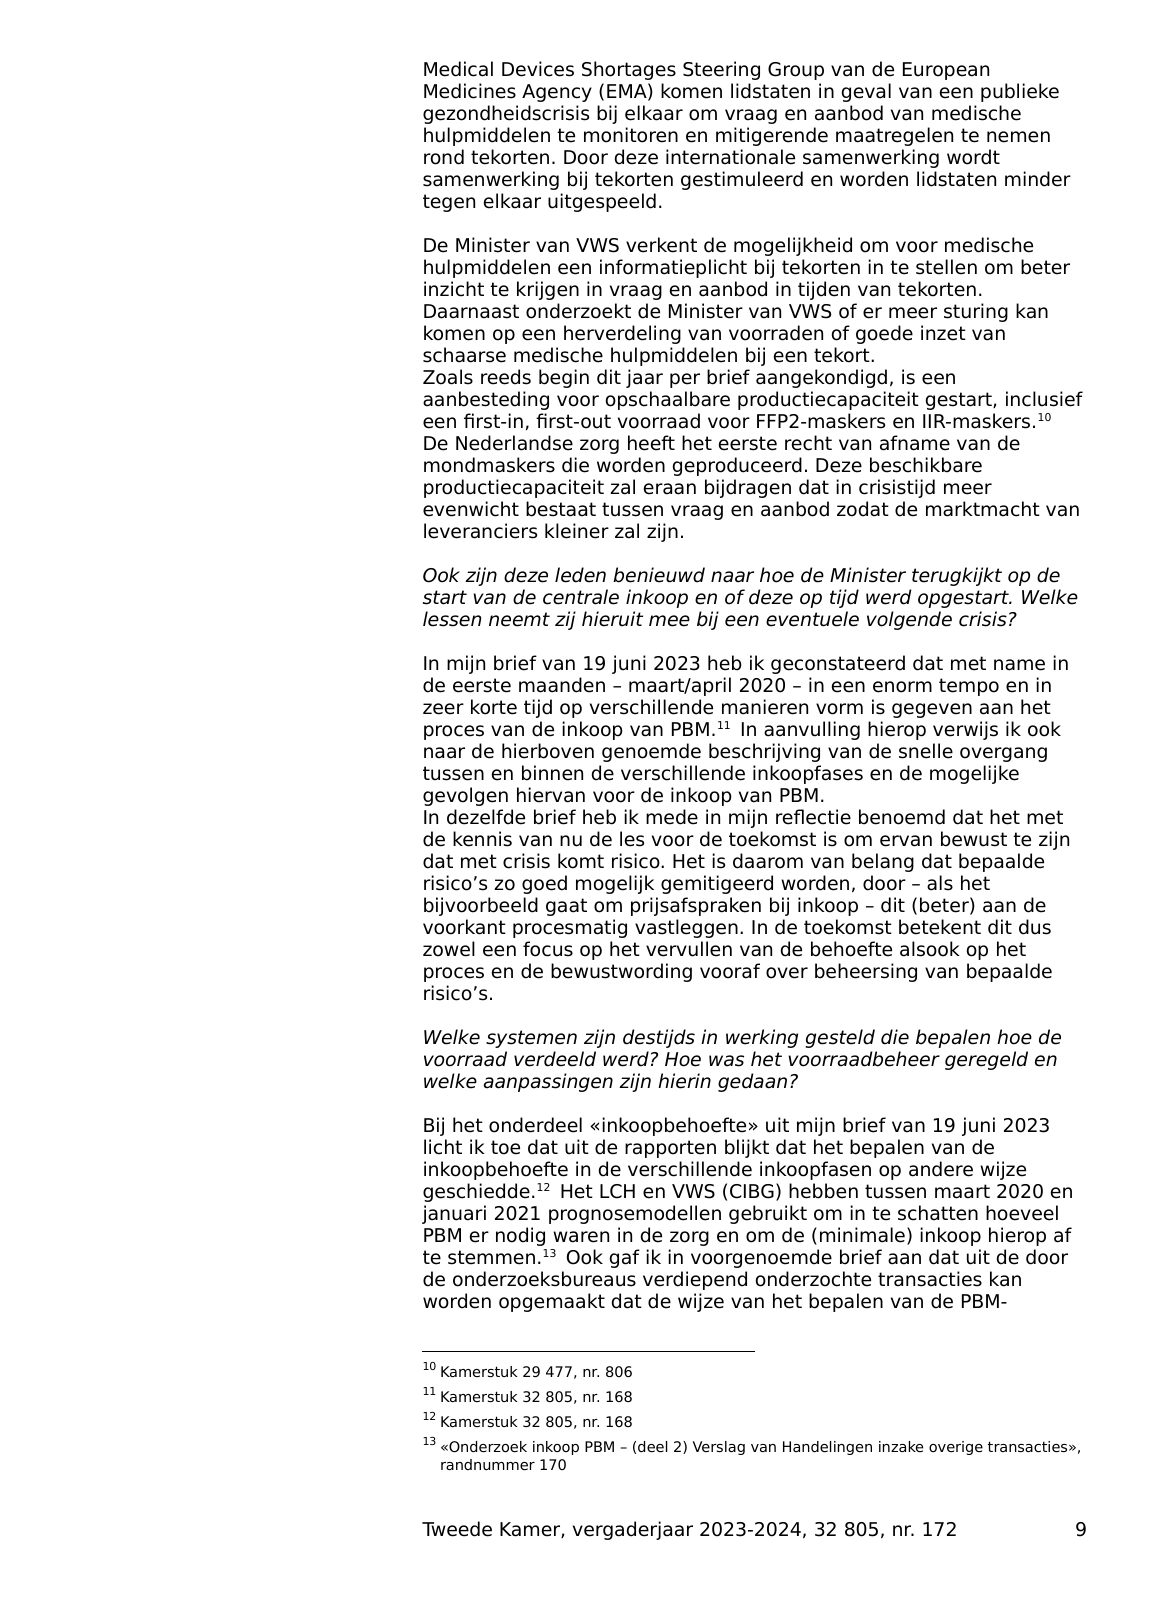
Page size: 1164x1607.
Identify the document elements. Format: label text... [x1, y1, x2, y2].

text Medical Devices Shortages Steering Group van de European Medicines Agency (EMA) komen lidstaten in geval van een publieke gezondheidscrisis bij elkaar om vraag en aanbod van medische hulpmiddelen te monitoren en mitigerende maatregelen te nemen rond tekorten. Door deze internationale samenwerking wordt samenwerking bij tekorten gestimuleerd en worden lidstaten minder tegen elkaar uitgespeeld. [422, 59, 1087, 213]
text In mijn brief van 19 juni 2023 heb ik geconstateerd dat met name in de eerste maanden – maart/april 2020 – in een enorm tempo en in zeer korte tijd op verschillende manieren vorm is gegeven aan het proces van de inkoop van PBM. In aanvulling hierop verwijs ik ook naar de hierboven genoemde beschrijving van de snelle overgang tussen en binnen de verschillende inkoopfases en de mogelijke gevolgen hiervan voor de inkoop van PBM. [422, 653, 1087, 807]
text In dezelfde brief heb ik mede in mijn reflectie benoemd dat het met de kennis van nu de les voor de toekomst is om ervan bewust te zijn dat met crisis komt risico. Het is daarom van belang dat bepaalde risico’s zo goed mogelijk gemitigeerd worden, door – als het bijvoorbeeld gaat om prijsafspraken bij inkoop – dit (beter) aan de voorkant procesmatig vastleggen. In de toekomst betekent dit dus zowel een focus op het vervullen van de behoefte alsook op het proces en de bewustwording vooraf over beheersing van bepaalde risico’s. [422, 807, 1087, 1005]
text Bij het onderdeel «inkoopbehoefte» uit mijn brief van 19 juni 2023 licht ik toe dat uit de rapporten blijkt dat het bepalen van de inkoopbehoefte in de verschillende inkoopfasen op andere wijze geschiedde. Het LCH en VWS (CIBG) hebben tussen maart 2020 en januari 2021 prognosemodellen gebruikt om in te schatten hoeveel PBM er nodig waren in de zorg en om de (minimale) inkoop hierop af te stemmen. Ook gaf ik in voorgenoemde brief aan dat uit de door de onderzoeksbureaus verdiepend onderzochte transacties kan worden opgemaakt dat de wijze van het bepalen van de PBM- [422, 1115, 1087, 1313]
text De Minister van VWS verkent de mogelijkheid om voor medische hulpmiddelen een informatieplicht bij tekorten in te stellen om beter inzicht te krijgen in vraag en aanbod in tijden van tekorten. Daarnaast onderzoekt de Minister van VWS of er meer sturing kan komen op een herverdeling van voorraden of goede inzet van schaarse medische hulpmiddelen bij een tekort. [422, 235, 1087, 367]
text Ook zijn deze leden benieuwd naar hoe de Minister terugkijkt op de start van de centrale inkoop en of deze op tijd werd opgestart. Welke lessen neemt zij hieruit mee bij een eventuele volgende crisis? [422, 565, 1087, 631]
text Kamerstuk 29 477, nr. 806 [422, 1360, 1087, 1382]
text Welke systemen zijn destijds in werking gesteld die bepalen hoe de voorraad verdeeld werd? Hoe was het voorraadbeheer geregeld en welke aanpassingen zijn hierin gedaan? [422, 1027, 1087, 1093]
text Zoals reeds begin dit jaar per brief aangekondigd, is een aanbesteding voor opschaalbare productiecapaciteit gestart, inclusief een first-in, first-out voorraad voor FFP2-maskers en IIR-maskers. De Nederlandse zorg heeft het eerste recht van afname van de mondmaskers die worden geproduceerd. Deze beschikbare productiecapaciteit zal eraan bijdragen dat in crisistijd meer evenwicht bestaat tussen vraag en aanbod zodat de marktmacht van leveranciers kleiner zal zijn. [422, 367, 1087, 543]
text «Onderzoek inkoop PBM – (deel 2) Verslag van Handelingen inzake overige transacties», randnummer 170 [422, 1435, 1087, 1474]
text Kamerstuk 32 805, nr. 168 [422, 1385, 1087, 1407]
text Kamerstuk 32 805, nr. 168 [422, 1410, 1087, 1432]
